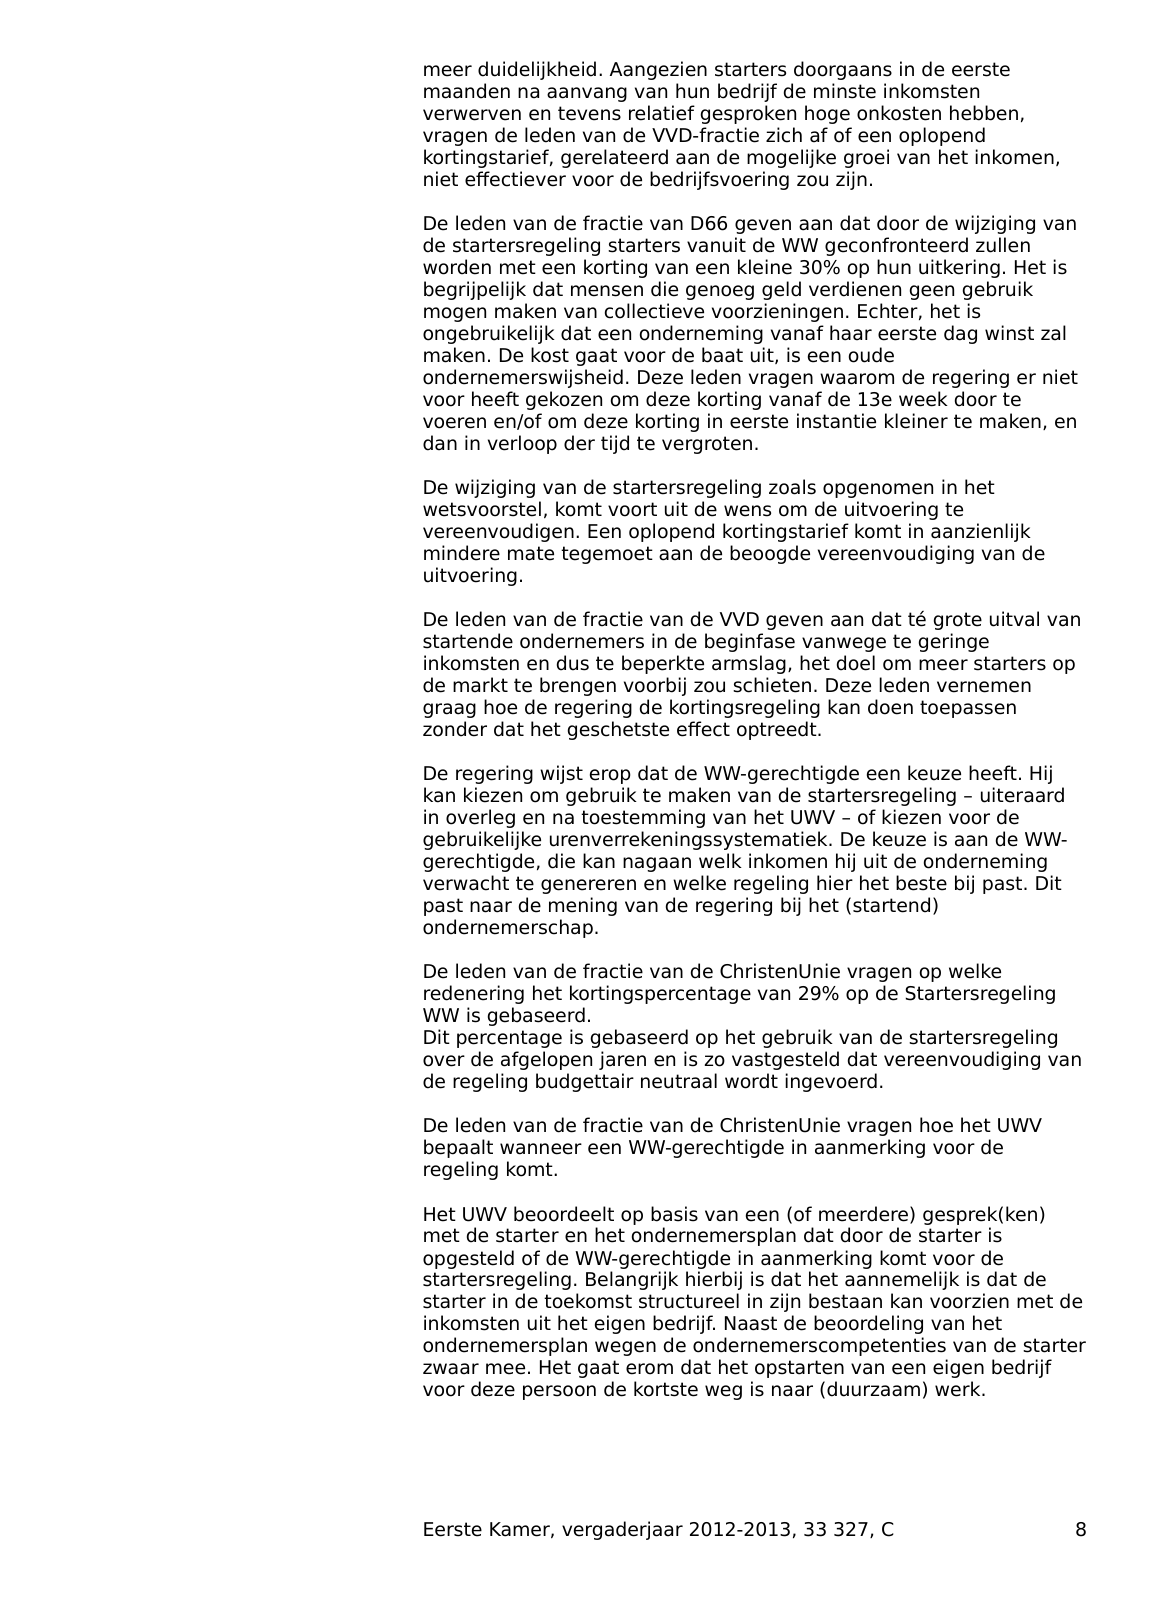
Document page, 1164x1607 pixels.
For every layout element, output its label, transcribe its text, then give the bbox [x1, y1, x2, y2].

text De leden van de fractie van de VVD geven aan dat té grote uitval van startende ondernemers in de beginfase vanwege te geringe inkomsten en dus te beperkte armslag, het doel om meer starters op de markt te brengen voorbij zou schieten. Deze leden vernemen graag hoe de regering de kortingsregeling kan doen toepassen zonder dat het geschetste effect optreedt. [422, 609, 1087, 741]
text De wijziging van de startersregeling zoals opgenomen in het wetsvoorstel, komt voort uit de wens om de uitvoering te vereenvoudigen. Een oplopend kortingstarief komt in aanzienlijk mindere mate tegemoet aan de beoogde vereenvoudiging van de uitvoering. [422, 477, 1087, 587]
text De leden van de fractie van de ChristenUnie vragen op welke redenering het kortingspercentage van 29% op de Startersregeling WW is gebaseerd. [422, 961, 1087, 1027]
text meer duidelijkheid. Aangezien starters doorgaans in de eerste maanden na aanvang van hun bedrijf de minste inkomsten verwerven en tevens relatief gesproken hoge onkosten hebben, vragen de leden van de VVD-fractie zich af of een oplopend kortingstarief, gerelateerd aan de mogelijke groei van het inkomen, niet effectiever voor de bedrijfsvoering zou zijn. [422, 59, 1087, 191]
text De leden van de fractie van D66 geven aan dat door de wijziging van de startersregeling starters vanuit de WW geconfronteerd zullen worden met een korting van een kleine 30% op hun uitkering. Het is begrijpelijk dat mensen die genoeg geld verdienen geen gebruik mogen maken van collectieve voorzieningen. Echter, het is ongebruikelijk dat een onderneming vanaf haar eerste dag winst zal maken. De kost gaat voor de baat uit, is een oude ondernemerswijsheid. Deze leden vragen waarom de regering er niet voor heeft gekozen om deze korting vanaf de 13e week door te voeren en/of om deze korting in eerste instantie kleiner te maken, en dan in verloop der tijd te vergroten. [422, 213, 1087, 455]
text De leden van de fractie van de ChristenUnie vragen hoe het UWV bepaalt wanneer een WW-gerechtigde in aanmerking voor de regeling komt. [422, 1115, 1087, 1181]
text Dit percentage is gebaseerd op het gebruik van de startersregeling over de afgelopen jaren en is zo vastgesteld dat vereenvoudiging van de regeling budgettair neutraal wordt ingevoerd. [422, 1027, 1087, 1093]
text De regering wijst erop dat de WW-gerechtigde een keuze heeft. Hij kan kiezen om gebruik te maken van de startersregeling – uiteraard in overleg en na toestemming van het UWV – of kiezen voor de gebruikelijke urenverrekeningssystematiek. De keuze is aan de WW-gerechtigde, die kan nagaan welk inkomen hij uit de onderneming verwacht te genereren en welke regeling hier het beste bij past. Dit past naar de mening van de regering bij het (startend) ondernemerschap. [422, 763, 1087, 939]
text Het UWV beoordeelt op basis van een (of meerdere) gesprek(ken) met de starter en het ondernemersplan dat door de starter is opgesteld of de WW-gerechtigde in aanmerking komt voor de startersregeling. Belangrijk hierbij is dat het aannemelijk is dat de starter in de toekomst structureel in zijn bestaan kan voorzien met de inkomsten uit het eigen bedrijf. Naast de beoordeling van het ondernemersplan wegen de ondernemerscompetenties van de starter zwaar mee. Het gaat erom dat het opstarten van een eigen bedrijf voor deze persoon de kortste weg is naar (duurzaam) werk. [422, 1203, 1087, 1401]
